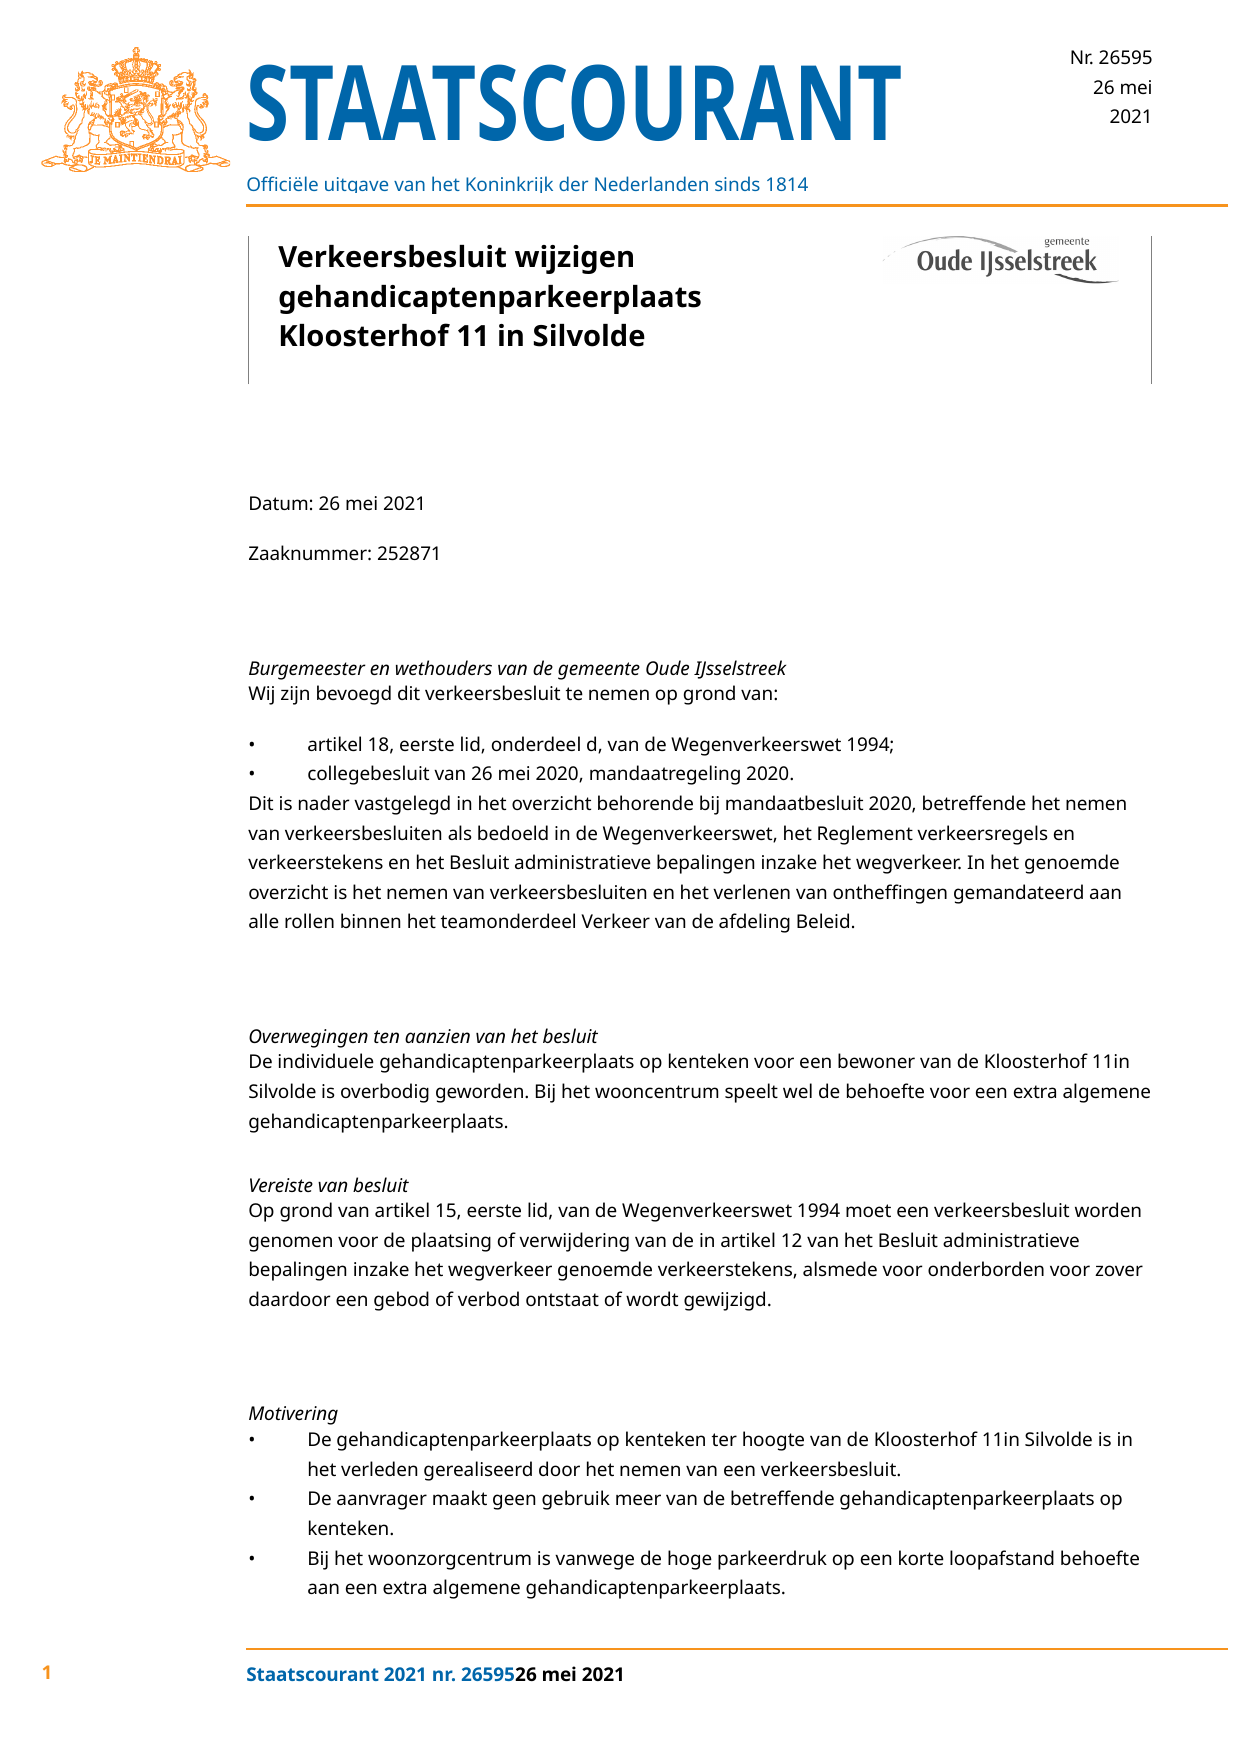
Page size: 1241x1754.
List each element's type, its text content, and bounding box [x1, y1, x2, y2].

list Bij het woonzorgcentrum is vanwege de hoge parkeerdruk op een korte loopafstand behoefte aan een extra algemene gehandicaptenparkeerplaats. [248, 1545, 1152, 1600]
text Datum: 26 mei 2021 [248, 490, 1152, 516]
text Dit is nader vastgelegd in het overzicht behorende bij mandaatbesluit 2020, betreffende het nemen van verkeersbesluiten als bedoeld in de Wegenverkeerswet, het Reglement verkeersregels en verkeerstekens en het Besluit administratieve bepalingen inzake het wegverkeer. In het genoemde overzicht is het nemen van verkeersbesluiten en het verlenen van ontheffingen gemandateerd aan alle rollen binnen het teamonderdeel Verkeer van de afdeling Beleid. [248, 790, 1152, 934]
picture [882, 236, 1119, 284]
list artikel 18, eerste lid, onderdeel d, van de Wegenverkeerswet 1994; [248, 731, 1152, 757]
list collegebesluit van 26 mei 2020, mandaatregeling 2020. [248, 761, 1152, 786]
text Zaaknummer: 252871 [248, 541, 1152, 566]
picture [41, 47, 231, 172]
text De individuele gehandicaptenparkeerplaats op kenteken voor een bewoner van de Kloosterhof 11in Silvolde is overbodig geworden. Bij het wooncentrum speelt wel de behoefte voor een extra algemene gehandicaptenparkeerplaats. [248, 1049, 1152, 1133]
list De gehandicaptenparkeerplaats op kenteken ter hoogte van de Kloosterhof 11in Silvolde is in het verleden gerealiseerd door het nemen van een verkeersbesluit. [248, 1426, 1152, 1482]
text Vereiste van besluit [248, 1172, 1152, 1197]
text Wij zijn bevoegd dit verkeersbesluit te nemen op grond van: [248, 681, 1152, 706]
text Burgemeester en wethouders van de gemeente Oude IJsselstreek [248, 655, 1152, 681]
list De aanvrager maakt geen gebruik meer van de betreffende gehandicaptenparkeerplaats op kenteken. [248, 1486, 1152, 1541]
text Motivering [248, 1401, 1152, 1426]
table_header Verkeersbesluit wijzigen gehandicaptenparkeerplaats Kloosterhof 11 in Silvolde [249, 236, 850, 384]
table_header [850, 236, 1151, 384]
text Op grond van artikel 15, eerste lid, van de Wegenverkeerswet 1994 moet een verkeersbesluit worden genomen voor de plaatsing of verwijdering van de in artikel 12 van het Besluit administratieve bepalingen inzake het wegverkeer genoemde verkeerstekens, alsmede voor onderborden voor zover daardoor een gebod of verbod ontstaat of wordt gewijzigd. [248, 1197, 1152, 1312]
text Overwegingen ten aanzien van het besluit [248, 1023, 1152, 1049]
